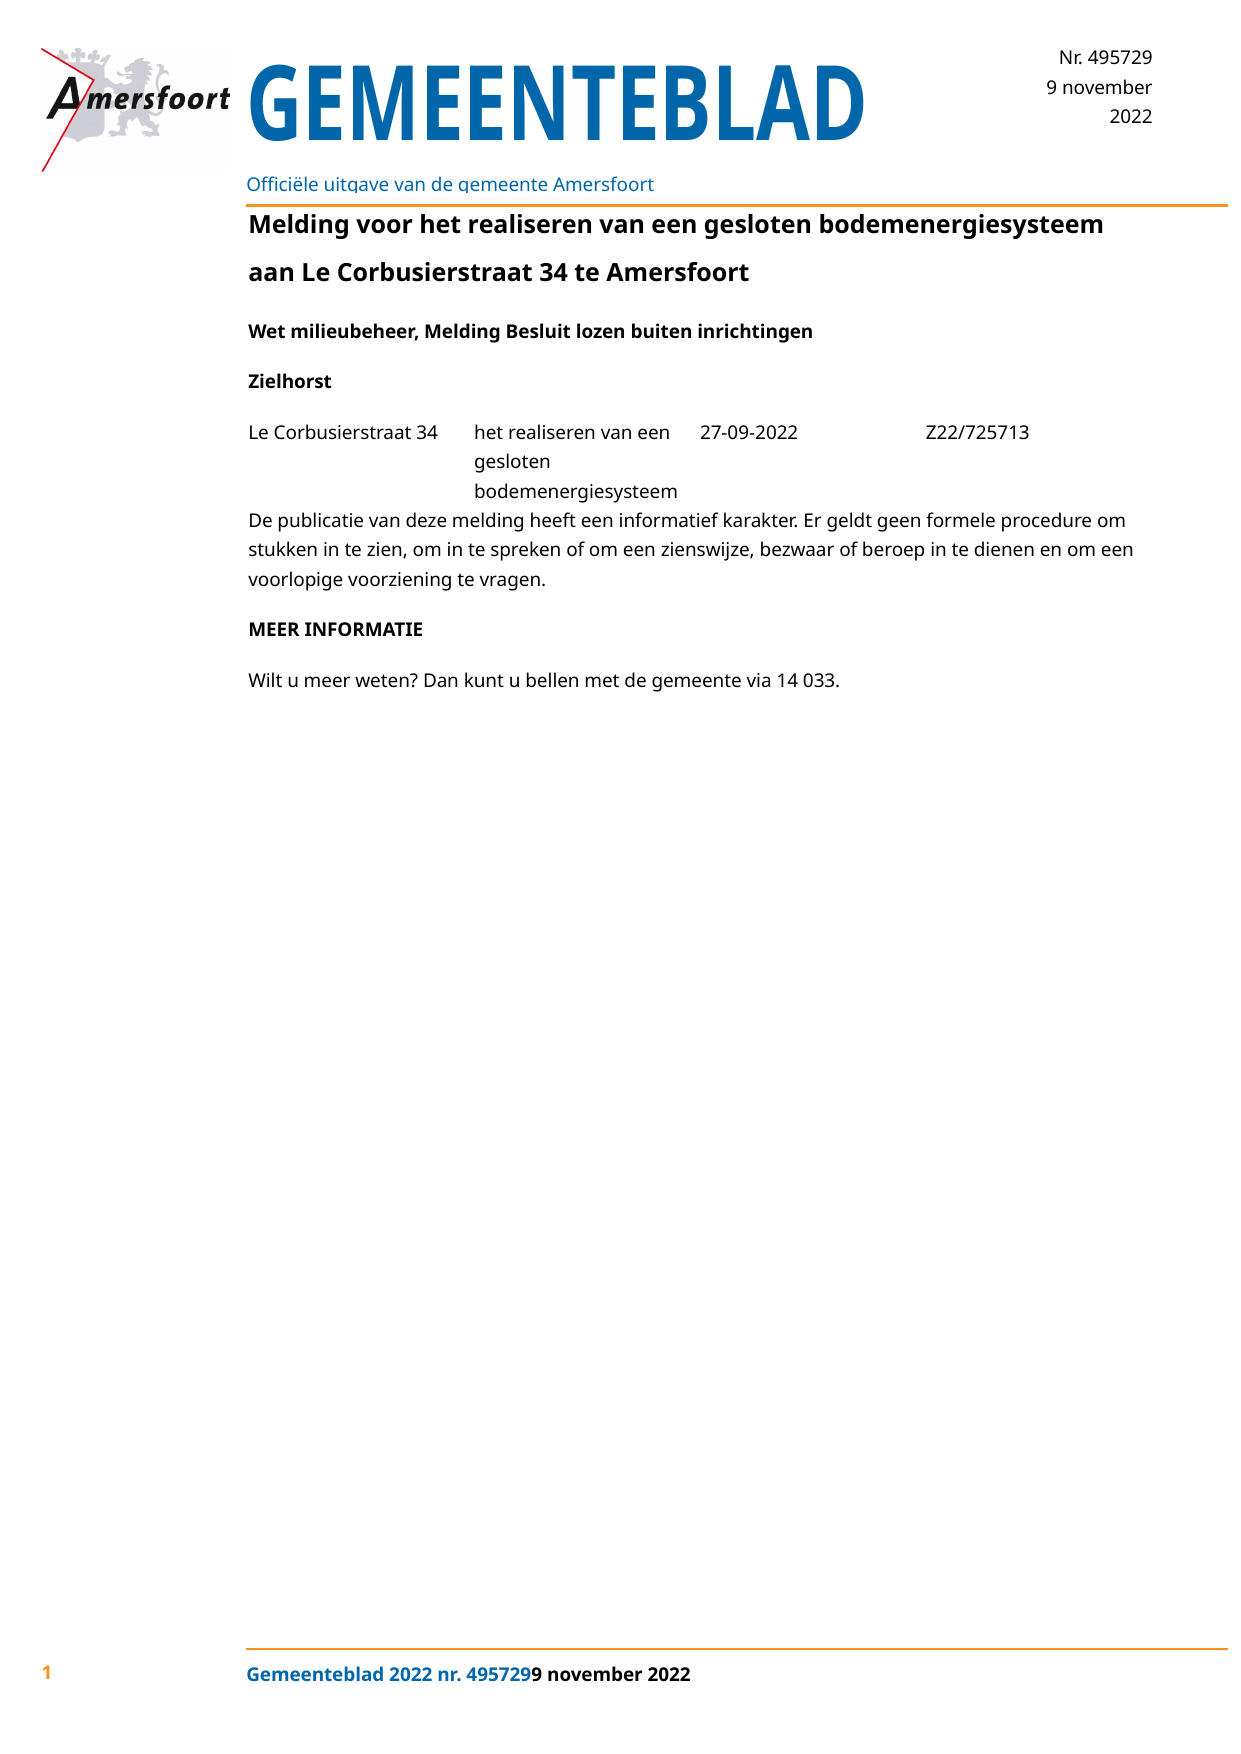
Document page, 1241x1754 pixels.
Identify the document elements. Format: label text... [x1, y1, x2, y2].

text Wilt u meer weten? Dan kunt u bellen met de gemeente via 14 033. [248, 667, 1152, 693]
text MEER INFORMATIE [248, 617, 1152, 642]
table_header Z22/725713 [926, 419, 1152, 504]
text De publicatie van deze melding heeft een informatief karakter. Er geldt geen formele procedure om stukken in te zien, om in te spreken of om een zienswijze, bezwaar of beroep in te dienen en om een voorlopige voorziening te vragen. [248, 507, 1152, 592]
text Wet milieubeheer, Melding Besluit lozen buiten inrichtingen [248, 318, 1152, 344]
picture [41, 47, 231, 172]
text Melding voor het realiseren van een gesloten bodemenergiesysteem aan Le Corbusierstraat 34 te Amersfoort [248, 207, 1152, 288]
text Zielhorst [248, 368, 1152, 394]
table_header Le Corbusierstraat 34 [248, 419, 474, 504]
table_header 27-09-2022 [700, 419, 926, 504]
table_header het realiseren van een gesloten bodemenergiesysteem [474, 419, 700, 504]
